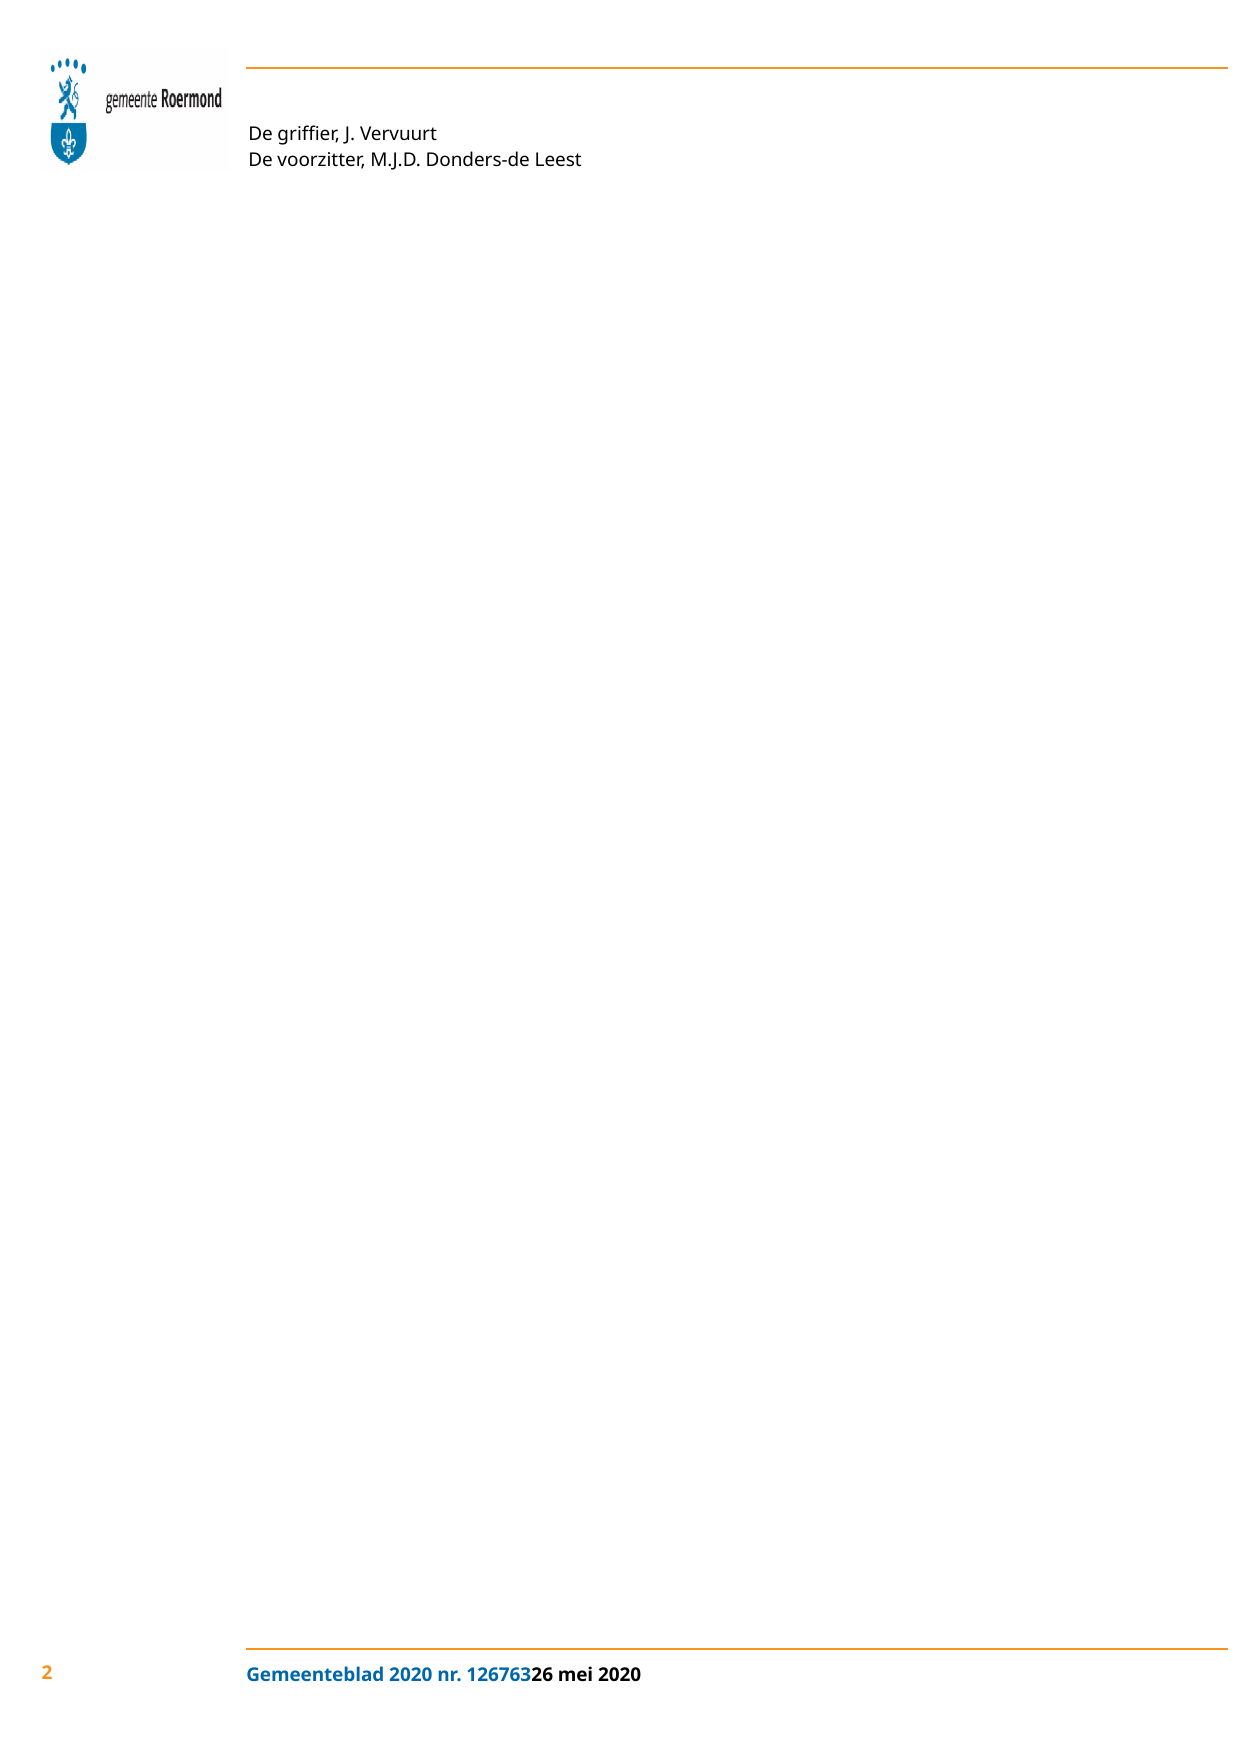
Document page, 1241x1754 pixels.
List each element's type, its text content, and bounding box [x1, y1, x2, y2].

text De griffier, J. Vervuurt [248, 121, 1152, 146]
picture [41, 47, 231, 172]
text De voorzitter, M.J.D. Donders-de Leest [248, 146, 1152, 172]
